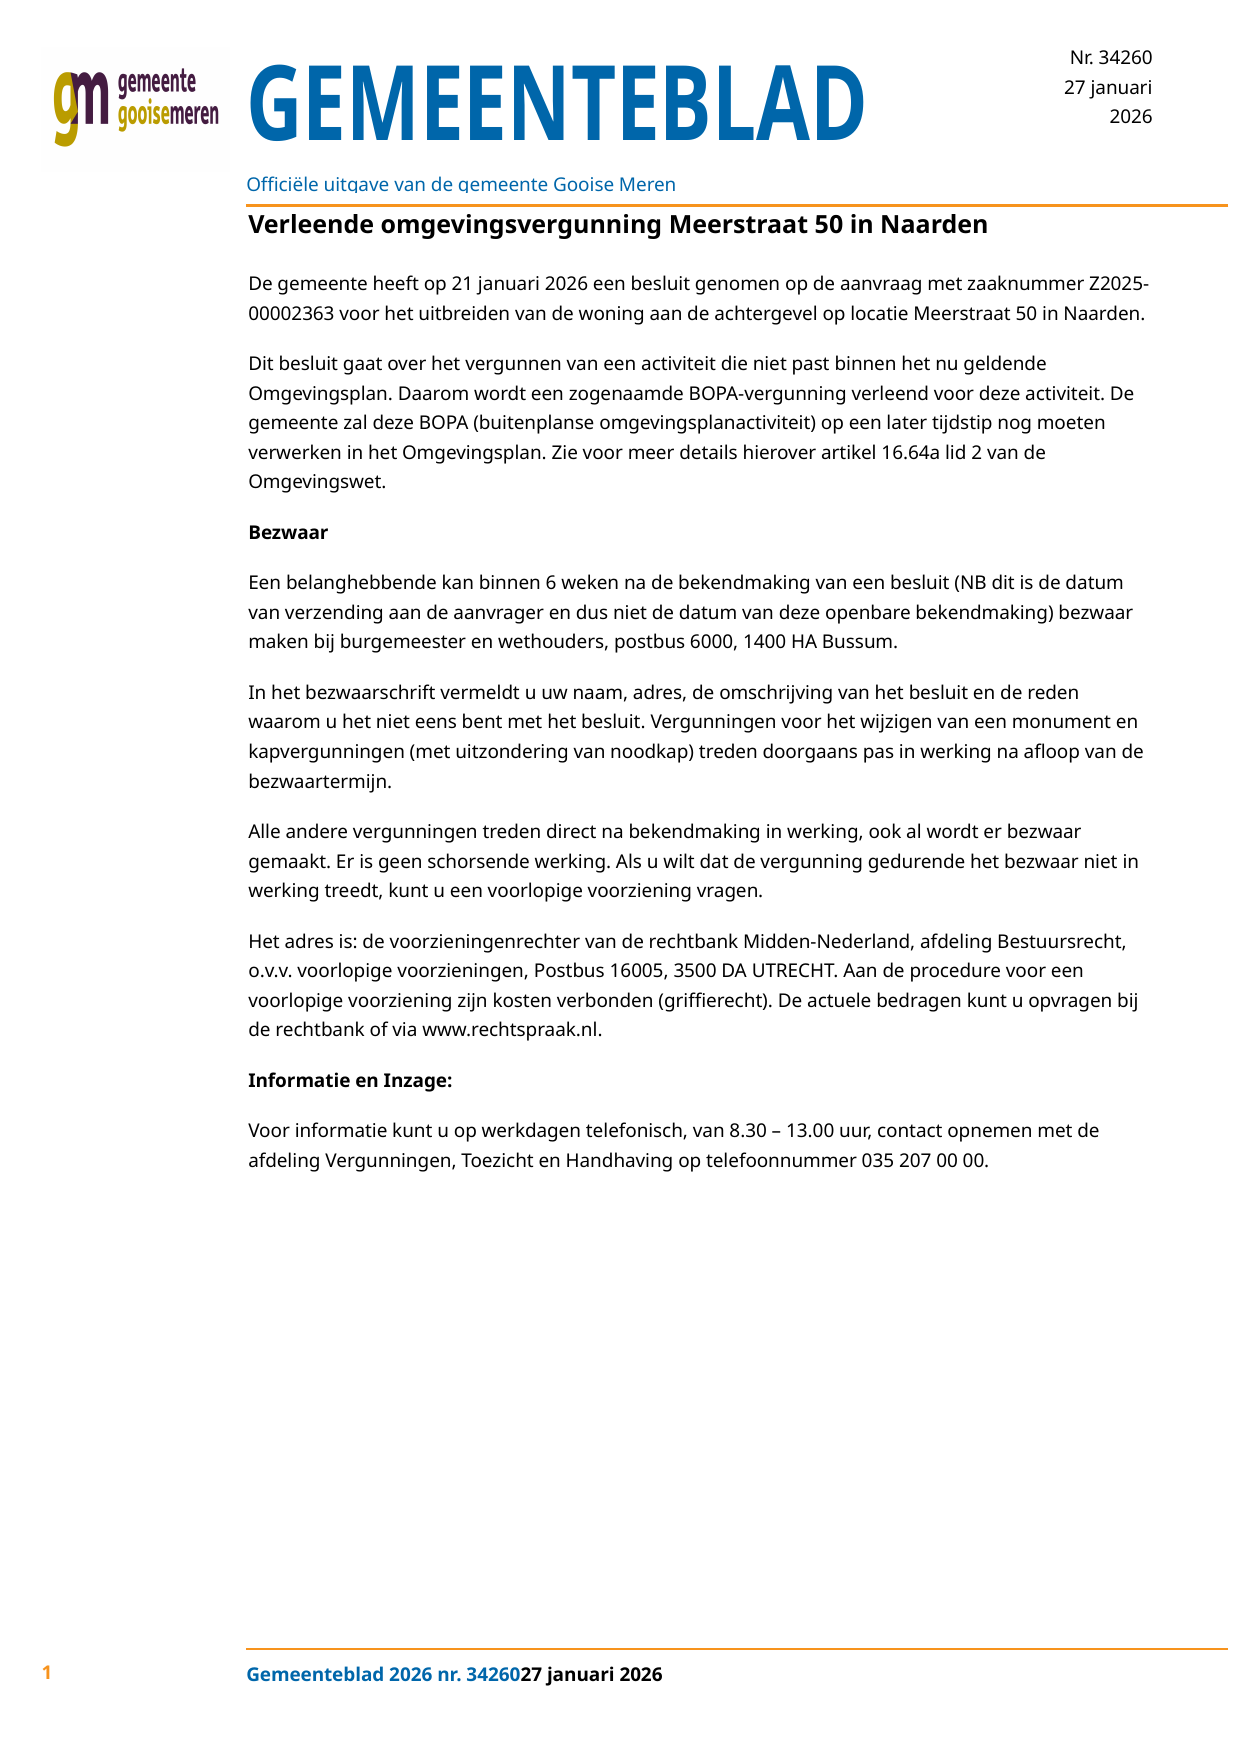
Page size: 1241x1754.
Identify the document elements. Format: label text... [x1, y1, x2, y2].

text Alle andere vergunningen treden direct na bekendmaking in werking, ook al wordt er bezwaar gemaakt. Er is geen schorsende werking. Als u wilt dat de vergunning gedurende het bezwaar niet in werking treedt, kunt u een voorlopige voorziening vragen. [248, 818, 1152, 903]
text Verleende omgevingsvergunning Meerstraat 50 in Naarden [248, 207, 1152, 241]
text Dit besluit gaat over het vergunnen van een activiteit die niet past binnen het nu geldende Omgevingsplan. Daarom wordt een zogenaamde BOPA-vergunning verleend voor deze activiteit. De gemeente zal deze BOPA (buitenplanse omgevingsplanactiviteit) op een later tijdstip nog moeten verwerken in het Omgevingsplan. Zie voor meer details hierover artikel 16.64a lid 2 van de Omgevingswet. [248, 350, 1152, 494]
text Het adres is: de voorzieningenrechter van de rechtbank Midden-Nederland, afdeling Bestuursrecht, o.v.v. voorlopige voorzieningen, Postbus 16005, 3500 DA UTRECHT. Aan de procedure voor een voorlopige voorziening zijn kosten verbonden (griffierecht). De actuele bedragen kunt u opvragen bij de rechtbank of via www.rechtspraak.nl. [248, 928, 1152, 1042]
text In het bezwaarschrift vermeldt u uw naam, adres, de omschrijving van het besluit en de reden waarom u het niet eens bent met het besluit. Vergunningen voor het wijzigen van een monument en kapvergunningen (met uitzondering van noodkap) treden doorgaans pas in werking na afloop van de bezwaartermijn. [248, 679, 1152, 793]
picture [41, 47, 231, 172]
text Een belanghebbende kan binnen 6 weken na de bekendmaking van een besluit (NB dit is de datum van verzending aan de aanvrager en dus niet de datum van deze openbare bekendmaking) bezwaar maken bij burgemeester en wethouders, postbus 6000, 1400 HA Bussum. [248, 569, 1152, 654]
text De gemeente heeft op 21 januari 2026 een besluit genomen op de aanvraag met zaaknummer Z2025-00002363 voor het uitbreiden van de woning aan de achtergevel op locatie Meerstraat 50 in Naarden. [248, 270, 1152, 326]
text Bezwaar [248, 519, 1152, 545]
text Informatie en Inzage: [248, 1067, 1152, 1093]
text Voor informatie kunt u op werkdagen telefonisch, van 8.30 – 13.00 uur, contact opnemen met de afdeling Vergunningen, Toezicht en Handhaving op telefoonnummer 035 207 00 00. [248, 1117, 1152, 1173]
